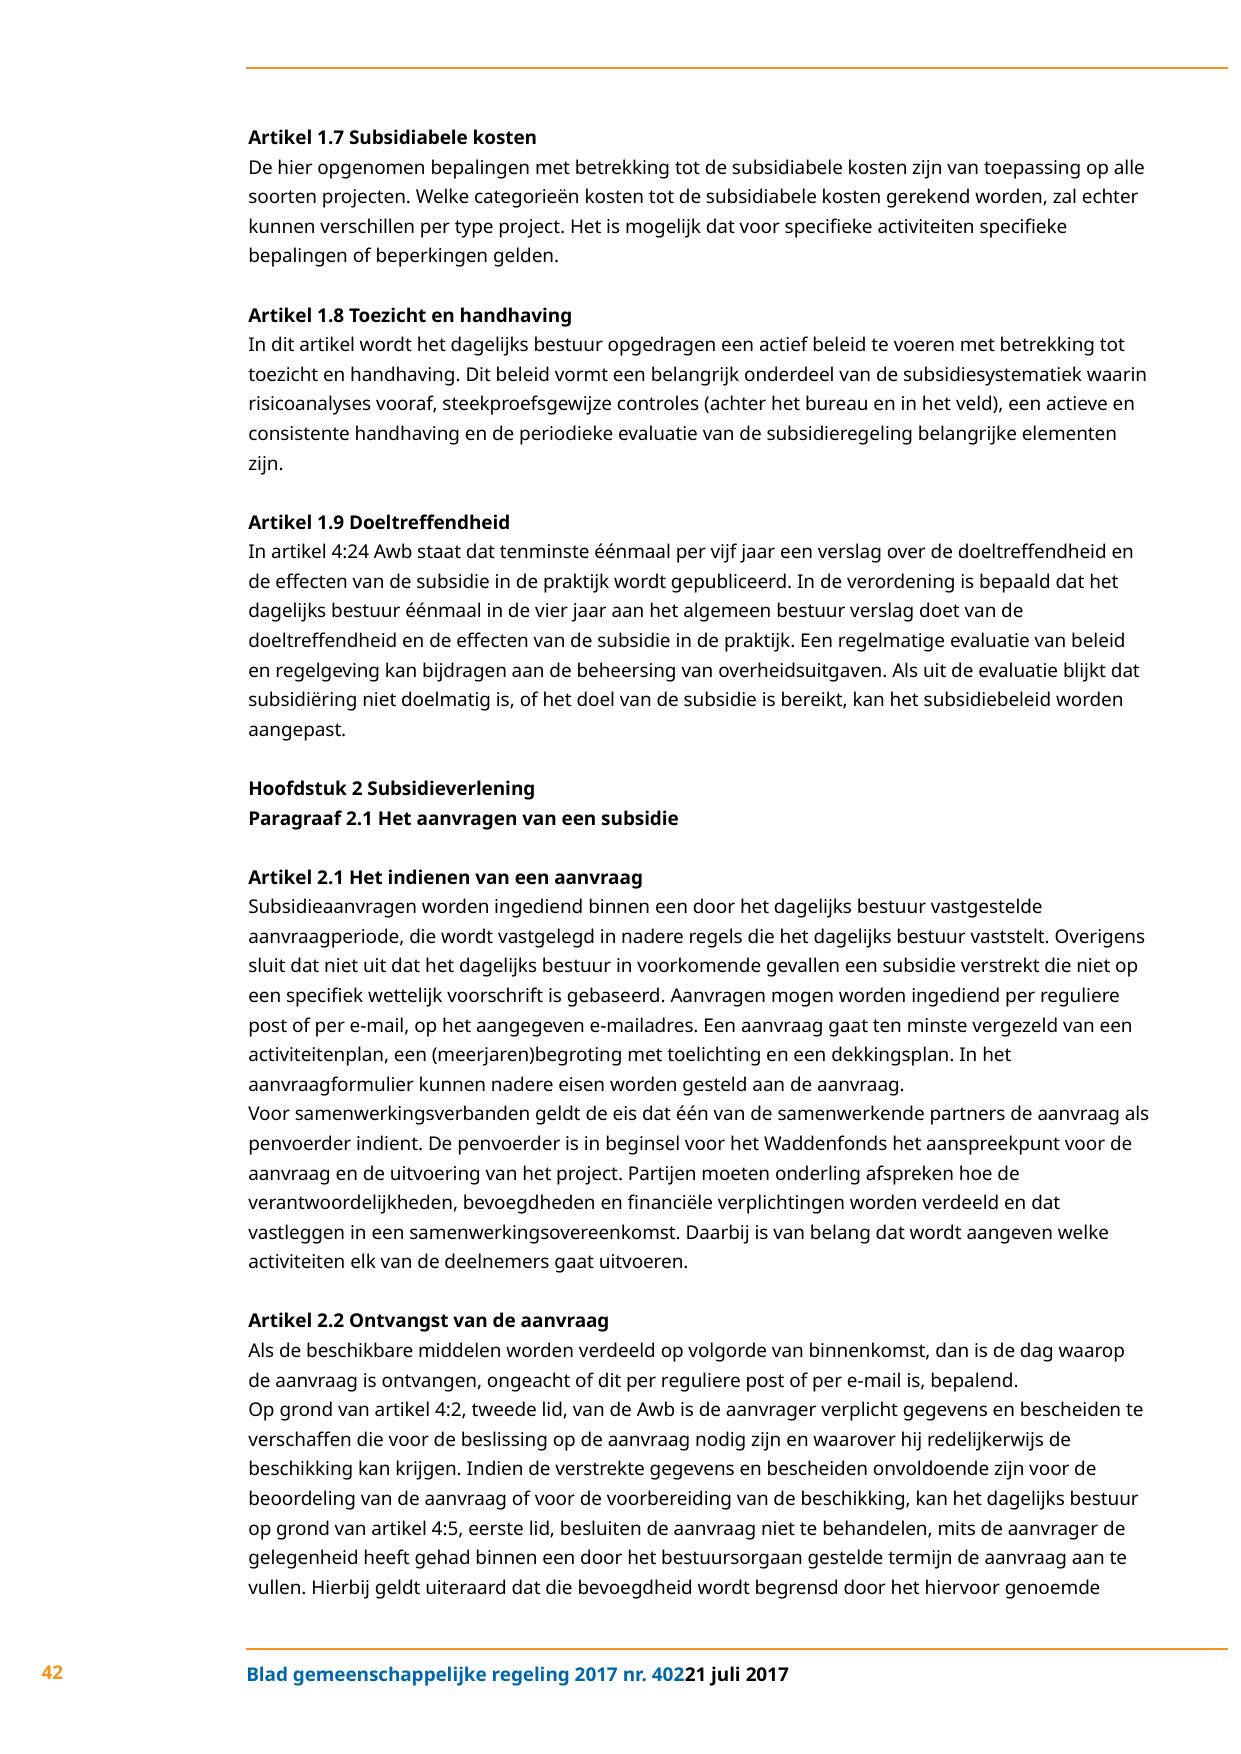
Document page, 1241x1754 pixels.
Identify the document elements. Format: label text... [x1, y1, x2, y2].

text De hier opgenomen bepalingen met betrekking tot de subsidiabele kosten zijn van toepassing op alle soorten projecten. Welke categorieën kosten tot de subsidiabele kosten gerekend worden, zal echter kunnen verschillen per type project. Het is mogelijk dat voor specifieke activiteiten specifieke bepalingen of beperkingen gelden. [248, 154, 1152, 268]
text Artikel 1.7 Subsidiabele kosten [248, 124, 1152, 150]
text Artikel 2.2 Ontvangst van de aanvraag [248, 1308, 1152, 1333]
text Artikel 2.1 Het indienen van een aanvraag [248, 864, 1152, 890]
text Voor samenwerkingsverbanden geldt de eis dat één van de samenwerkende partners de aanvraag als penvoerder indient. De penvoerder is in beginsel voor het Waddenfonds het aanspreekpunt voor de aanvraag en de uitvoering van het project. Partijen moeten onderling afspreken hoe de verantwoordelijkheden, bevoegdheden en financiële verplichtingen worden verdeeld en dat vastleggen in een samenwerkingsovereenkomst. Daarbij is van belang dat wordt aangeven welke activiteiten elk van de deelnemers gaat uitvoeren. [248, 1101, 1152, 1274]
text In artikel 4:24 Awb staat dat tenminste éénmaal per vijf jaar een verslag over de doeltreffendheid en de effecten van de subsidie in de praktijk wordt gepubliceerd. In de verordening is bepaald dat het dagelijks bestuur éénmaal in de vier jaar aan het algemeen bestuur verslag doet van de doeltreffendheid en de effecten van de subsidie in de praktijk. Een regelmatige evaluatie van beleid en regelgeving kan bijdragen aan de beheersing van overheidsuitgaven. Als uit de evaluatie blijkt dat subsidiëring niet doelmatig is, of het doel van de subsidie is bereikt, kan het subsidiebeleid worden aangepast. [248, 538, 1152, 742]
text Paragraaf 2.1 Het aanvragen van een subsidie [248, 805, 1152, 831]
text Artikel 1.8 Toezicht en handhaving [248, 302, 1152, 328]
text Op grond van artikel 4:2, tweede lid, van de Awb is de aanvrager verplicht gegevens en bescheiden te verschaffen die voor de beslissing op de aanvraag nodig zijn en waarover hij redelijkerwijs de beschikking kan krijgen. Indien de verstrekte gegevens en bescheiden onvoldoende zijn voor de beoordeling van de aanvraag of voor de voorbereiding van de beschikking, kan het dagelijks bestuur op grond van artikel 4:5, eerste lid, besluiten de aanvraag niet te behandelen, mits de aanvrager de gelegenheid heeft gehad binnen een door het bestuursorgaan gestelde termijn de aanvraag aan te vullen. Hierbij geldt uiteraard dat die bevoegdheid wordt begrensd door het hiervoor genoemde [248, 1396, 1152, 1600]
text Subsidieaanvragen worden ingediend binnen een door het dagelijks bestuur vastgestelde aanvraagperiode, die wordt vastgelegd in nadere regels die het dagelijks bestuur vaststelt. Overigens sluit dat niet uit dat het dagelijks bestuur in voorkomende gevallen een subsidie verstrekt die niet op een specifiek wettelijk voorschrift is gebaseerd. Aanvragen mogen worden ingediend per reguliere post of per e-mail, op het aangegeven e-mailadres. Een aanvraag gaat ten minste vergezeld van een activiteitenplan, een (meerjaren)begroting met toelichting en een dekkingsplan. In het aanvraagformulier kunnen nadere eisen worden gesteld aan de aanvraag. [248, 893, 1152, 1097]
text In dit artikel wordt het dagelijks bestuur opgedragen een actief beleid te voeren met betrekking tot toezicht en handhaving. Dit beleid vormt een belangrijk onderdeel van de subsidiesystematiek waarin risicoanalyses vooraf, steekproefsgewijze controles (achter het bureau en in het veld), een actieve en consistente handhaving en de periodieke evaluatie van de subsidieregeling belangrijke elementen zijn. [248, 331, 1152, 476]
text Hoofdstuk 2 Subsidieverlening [248, 775, 1152, 801]
text Als de beschikbare middelen worden verdeeld op volgorde van binnenkomst, dan is de dag waarop de aanvraag is ontvangen, ongeacht of dit per reguliere post of per e-mail is, bepalend. [248, 1337, 1152, 1393]
text Artikel 1.9 Doeltreffendheid [248, 509, 1152, 535]
picture [41, 47, 231, 172]
